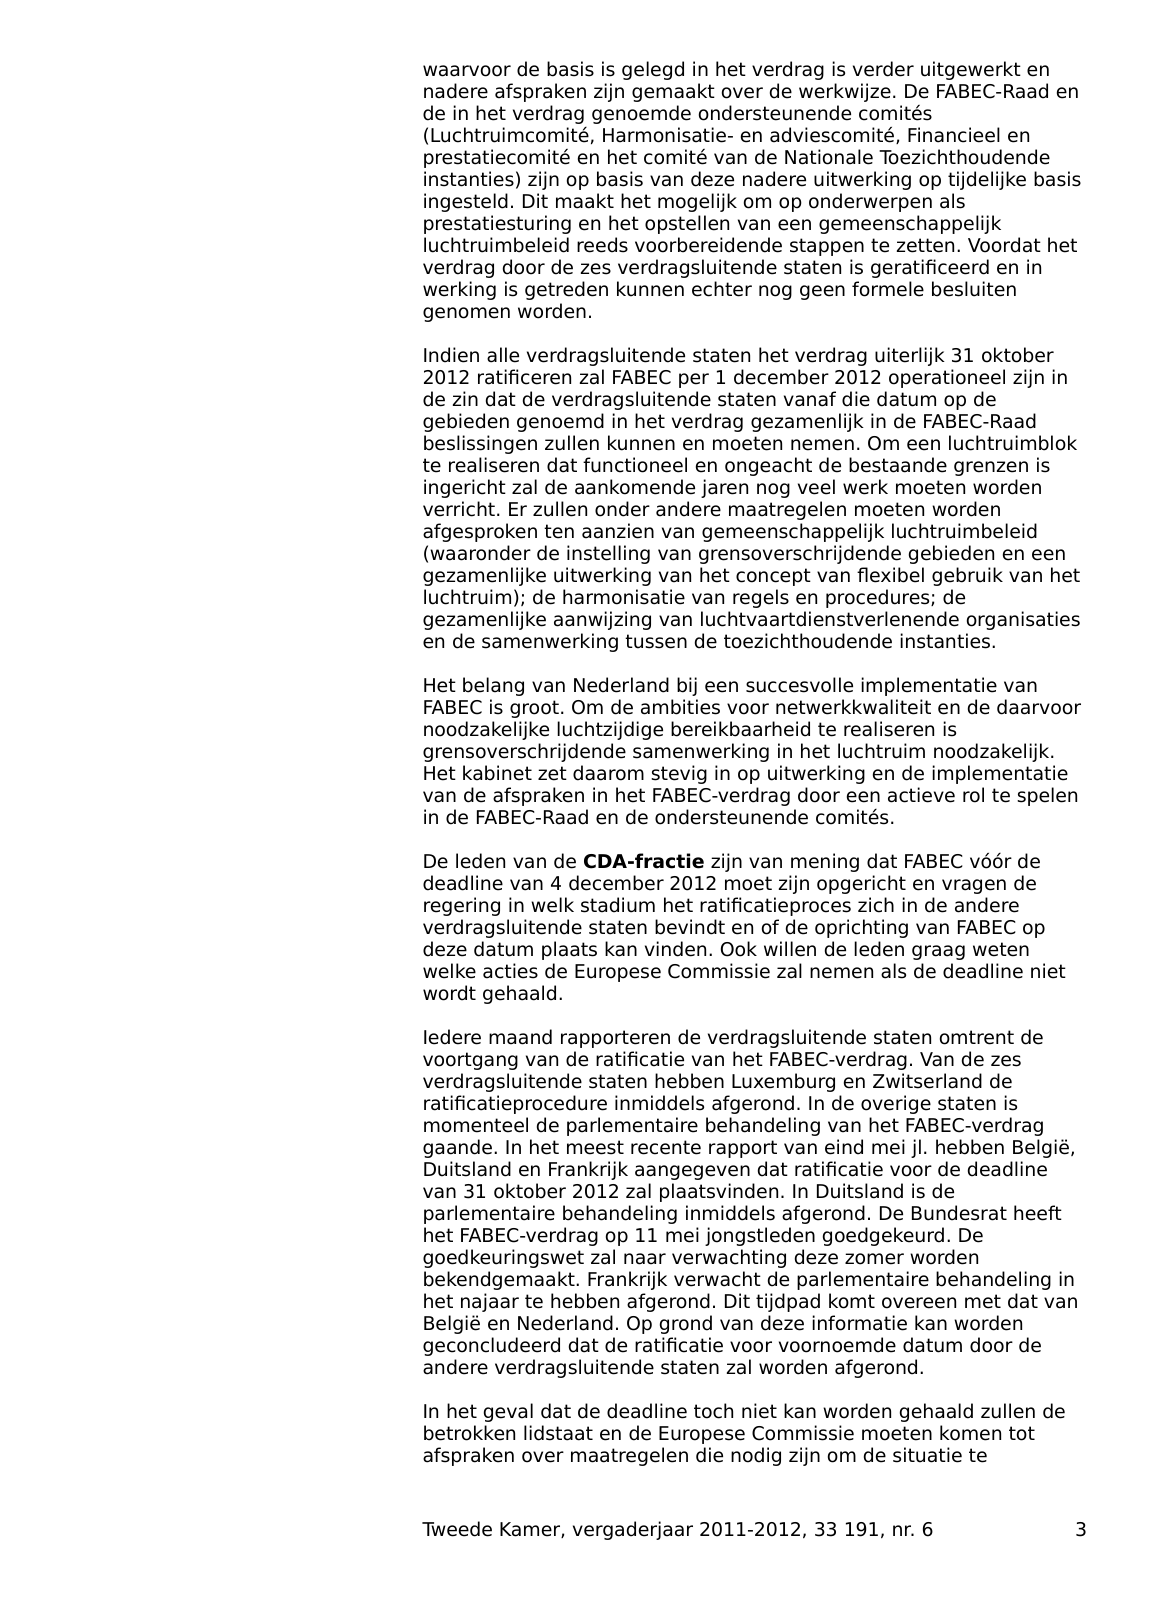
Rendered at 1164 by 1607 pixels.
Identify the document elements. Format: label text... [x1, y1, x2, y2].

text De leden van de CDA-fractie zijn van mening dat FABEC vóór de deadline van 4 december 2012 moet zijn opgericht en vragen de regering in welk stadium het ratificatieproces zich in de andere verdragsluitende staten bevindt en of de oprichting van FABEC op deze datum plaats kan vinden. Ook willen de leden graag weten welke acties de Europese Commissie zal nemen als de deadline niet wordt gehaald. [422, 851, 1087, 1005]
text Iedere maand rapporteren de verdragsluitende staten omtrent de voortgang van de ratificatie van het FABEC-verdrag. Van de zes verdragsluitende staten hebben Luxemburg en Zwitserland de ratificatieprocedure inmiddels afgerond. In de overige staten is momenteel de parlementaire behandeling van het FABEC-verdrag gaande. In het meest recente rapport van eind mei jl. hebben België, Duitsland en Frankrijk aangegeven dat ratificatie voor de deadline van 31 oktober 2012 zal plaatsvinden. In Duitsland is de parlementaire behandeling inmiddels afgerond. De Bundesrat heeft het FABEC-verdrag op 11 mei jongstleden goedgekeurd. De goedkeuringswet zal naar verwachting deze zomer worden bekendgemaakt. Frankrijk verwacht de parlementaire behandeling in het najaar te hebben afgerond. Dit tijdpad komt overeen met dat van België en Nederland. Op grond van deze informatie kan worden geconcludeerd dat de ratificatie voor voornoemde datum door de andere verdragsluitende staten zal worden afgerond. [422, 1027, 1087, 1379]
text Het belang van Nederland bij een succesvolle implementatie van FABEC is groot. Om de ambities voor netwerkkwaliteit en de daarvoor noodzakelijke luchtzijdige bereikbaarheid te realiseren is grensoverschrijdende samenwerking in het luchtruim noodzakelijk. Het kabinet zet daarom stevig in op uitwerking en de implementatie van de afspraken in het FABEC-verdrag door een actieve rol te spelen in de FABEC-Raad en de ondersteunende comités. [422, 675, 1087, 829]
text Indien alle verdragsluitende staten het verdrag uiterlijk 31 oktober 2012 ratificeren zal FABEC per 1 december 2012 operationeel zijn in de zin dat de verdragsluitende staten vanaf die datum op de gebieden genoemd in het verdrag gezamenlijk in de FABEC-Raad beslissingen zullen kunnen en moeten nemen. Om een luchtruimblok te realiseren dat functioneel en ongeacht de bestaande grenzen is ingericht zal de aankomende jaren nog veel werk moeten worden verricht. Er zullen onder andere maatregelen moeten worden afgesproken ten aanzien van gemeenschappelijk luchtruimbeleid (waaronder de instelling van grensoverschrijdende gebieden en een gezamenlijke uitwerking van het concept van flexibel gebruik van het luchtruim); de harmonisatie van regels en procedures; de gezamenlijke aanwijzing van luchtvaartdienstverlenende organisaties en de samenwerking tussen de toezichthoudende instanties. [422, 345, 1087, 653]
text waarvoor de basis is gelegd in het verdrag is verder uitgewerkt en nadere afspraken zijn gemaakt over de werkwijze. De FABEC-Raad en de in het verdrag genoemde ondersteunende comités (Luchtruimcomité, Harmonisatie- en adviescomité, Financieel en prestatiecomité en het comité van de Nationale Toezichthoudende instanties) zijn op basis van deze nadere uitwerking op tijdelijke basis ingesteld. Dit maakt het mogelijk om op onderwerpen als prestatiesturing en het opstellen van een gemeenschappelijk luchtruimbeleid reeds voorbereidende stappen te zetten. Voordat het verdrag door de zes verdragsluitende staten is geratificeerd en in werking is getreden kunnen echter nog geen formele besluiten genomen worden. [422, 59, 1087, 323]
text In het geval dat de deadline toch niet kan worden gehaald zullen de betrokken lidstaat en de Europese Commissie moeten komen tot afspraken over maatregelen die nodig zijn om de situatie te [422, 1401, 1087, 1467]
